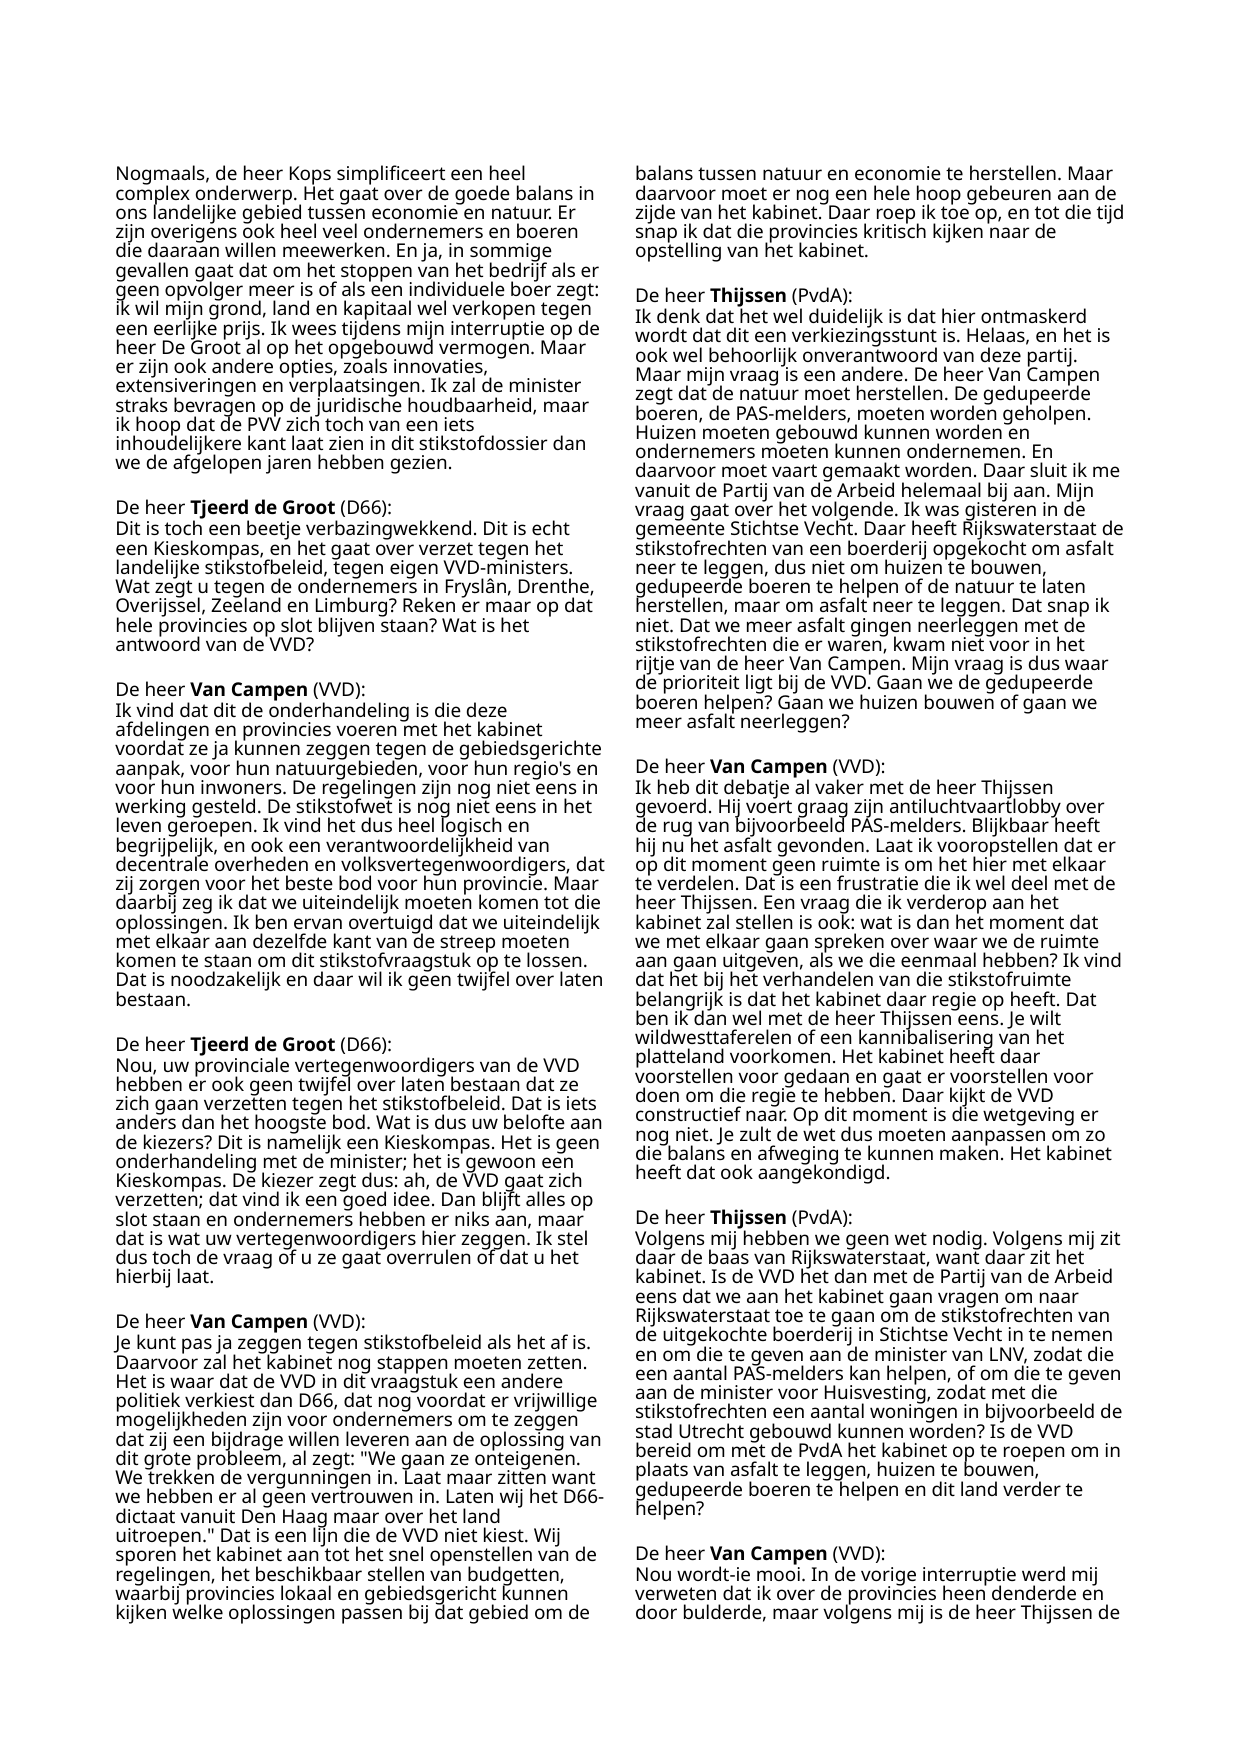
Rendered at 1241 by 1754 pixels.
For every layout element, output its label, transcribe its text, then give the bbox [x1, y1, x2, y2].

text Volgens mij hebben we geen wet nodig. Volgens mij zit daar de baas van Rijkswaterstaat, want daar zit het kabinet. Is de VVD het dan met de Partij van de Arbeid eens dat we aan het kabinet gaan vragen om naar Rijkswaterstaat toe te gaan om de stikstofrechten van de uitgekochte boerderij in Stichtse Vecht in te nemen en om die te geven aan de minister van LNV, zodat die een aantal PAS-melders kan helpen, of om die te geven aan de minister voor Huisvesting, zodat met die stikstofrechten een aantal woningen in bijvoorbeeld de stad Utrecht gebouwd kunnen worden? Is de VVD bereid om met de PvdA het kabinet op te roepen om in plaats van asfalt te leggen, huizen te bouwen, gedupeerde boeren te helpen en dit land verder te helpen? [635, 1230, 1125, 1519]
text balans tussen natuur en economie te herstellen. Maar daarvoor moet er nog een hele hoop gebeuren aan de zijde van het kabinet. Daar roep ik toe op, en tot die tijd snap ik dat die provincies kritisch kijken naar de opstelling van het kabinet. [635, 165, 1125, 262]
text Ik denk dat het wel duidelijk is dat hier ontmaskerd wordt dat dit een verkiezingsstunt is. Helaas, en het is ook wel behoorlijk onverantwoord van deze partij. Maar mijn vraag is een andere. De heer Van Campen zegt dat de natuur moet herstellen. De gedupeerde boeren, de PAS-melders, moeten worden geholpen. Huizen moeten gebouwd kunnen worden en ondernemers moeten kunnen ondernemen. En daarvoor moet vaart gemaakt worden. Daar sluit ik me vanuit de Partij van de Arbeid helemaal bij aan. Mijn vraag gaat over het volgende. Ik was gisteren in de gemeente Stichtse Vecht. Daar heeft Rijkswaterstaat de stikstofrechten van een boerderij opgekocht om asfalt neer te leggen, dus niet om huizen te bouwen, gedupeerde boeren te helpen of de natuur te laten herstellen, maar om asfalt neer te leggen. Dat snap ik niet. Dat we meer asfalt gingen neerleggen met de stikstofrechten die er waren, kwam niet voor in het rijtje van de heer Van Campen. Mijn vraag is dus waar de prioriteit ligt bij de VVD. Gaan we de gedupeerde boeren helpen? Gaan we huizen bouwen of gaan we meer asfalt neerleggen? [635, 308, 1125, 732]
text Ik vind dat dit de onderhandeling is die deze afdelingen en provincies voeren met het kabinet voordat ze ja kunnen zeggen tegen de gebiedsgerichte aanpak, voor hun natuurgebieden, voor hun regio's en voor hun inwoners. De regelingen zijn nog niet eens in werking gesteld. De stikstofwet is nog niet eens in het leven geroepen. Ik vind het dus heel logisch en begrijpelijk, en ook een verantwoordelijkheid van decentrale overheden en volksvertegenwoordigers, dat zij zorgen voor het beste bod voor hun provincie. Maar daarbij zeg ik dat we uiteindelijk moeten komen tot die oplossingen. Ik ben ervan overtuigd dat we uiteindelijk met elkaar aan dezelfde kant van de streep moeten komen te staan om dit stikstofvraagstuk op te lossen. Dat is noodzakelijk en daar wil ik geen twijfel over laten bestaan. [115, 702, 605, 1010]
text De heer Van Campen (VVD): [115, 676, 605, 702]
text De heer Thijssen (PvdA): [635, 282, 1125, 308]
text De heer Van Campen (VVD): [115, 1309, 605, 1334]
text Nou wordt-ie mooi. In de vorige interruptie werd mij verweten dat ik over de provincies heen denderde en door bulderde, maar volgens mij is de heer Thijssen de [635, 1566, 1125, 1623]
text Ik heb dit debatje al vaker met de heer Thijssen gevoerd. Hij voert graag zijn antiluchtvaartlobby over de rug van bijvoorbeeld PAS-melders. Blijkbaar heeft hij nu het asfalt gevonden. Laat ik vooropstellen dat er op dit moment geen ruimte is om het hier met elkaar te verdelen. Dat is een frustratie die ik wel deel met de heer Thijssen. Een vraag die ik verderop aan het kabinet zal stellen is ook: wat is dan het moment dat we met elkaar gaan spreken over waar we de ruimte aan gaan uitgeven, als we die eenmaal hebben? Ik vind dat het bij het verhandelen van die stikstofruimte belangrijk is dat het kabinet daar regie op heeft. Dat ben ik dan wel met de heer Thijssen eens. Je wilt wildwesttaferelen of een kannibalisering van het platteland voorkomen. Het kabinet heeft daar voorstellen voor gedaan en gaat er voorstellen voor doen om die regie te hebben. Daar kijkt de VVD constructief naar. Op dit moment is die wetgeving er nog niet. Je zult de wet dus moeten aanpassen om zo die balans en afweging te kunnen maken. Het kabinet heeft dat ook aangekondigd. [635, 779, 1125, 1183]
text De heer Van Campen (VVD): [635, 753, 1125, 779]
text Nou, uw provinciale vertegenwoordigers van de VVD hebben er ook geen twijfel over laten bestaan dat ze zich gaan verzetten tegen het stikstofbeleid. Dat is iets anders dan het hoogste bod. Wat is dus uw belofte aan de kiezers? Dit is namelijk een Kieskompas. Het is geen onderhandeling met de minister; het is gewoon een Kieskompas. De kiezer zegt dus: ah, de VVD gaat zich verzetten; dat vind ik een goed idee. Dan blijft alles op slot staan en ondernemers hebben er niks aan, maar dat is wat uw vertegenwoordigers hier zeggen. Ik stel dus toch de vraag of u ze gaat overrulen of dat u het hierbij laat. [115, 1057, 605, 1288]
text De heer Thijssen (PvdA): [635, 1204, 1125, 1230]
text De heer Tjeerd de Groot (D66): [115, 494, 605, 520]
text Dit is toch een beetje verbazingwekkend. Dit is echt een Kieskompas, en het gaat over verzet tegen het landelijke stikstofbeleid, tegen eigen VVD-ministers. Wat zegt u tegen de ondernemers in Fryslân, Drenthe, Overijssel, Zeeland en Limburg? Reken er maar op dat hele provincies op slot blijven staan? Wat is het antwoord van de VVD? [115, 520, 605, 655]
text De heer Tjeerd de Groot (D66): [115, 1031, 605, 1057]
text Je kunt pas ja zeggen tegen stikstofbeleid als het af is. Daarvoor zal het kabinet nog stappen moeten zetten. Het is waar dat de VVD in dit vraagstuk een andere politiek verkiest dan D66, dat nog voordat er vrijwillige mogelijkheden zijn voor ondernemers om te zeggen dat zij een bijdrage willen leveren aan de oplossing van dit grote probleem, al zegt: "We gaan ze onteigenen. We trekken de vergunningen in. Laat maar zitten want we hebben er al geen vertrouwen in. Laten wij het D66-dictaat vanuit Den Haag maar over het land uitroepen." Dat is een lijn die de VVD niet kiest. Wij sporen het kabinet aan tot het snel openstellen van de regelingen, het beschikbaar stellen van budgetten, waarbij provincies lokaal en gebiedsgericht kunnen kijken welke oplossingen passen bij dat gebied om de [115, 1334, 605, 1623]
text De heer Van Campen (VVD): [635, 1540, 1125, 1566]
text Nogmaals, de heer Kops simplificeert een heel complex onderwerp. Het gaat over de goede balans in ons landelijke gebied tussen economie en natuur. Er zijn overigens ook heel veel ondernemers en boeren die daaraan willen meewerken. En ja, in sommige gevallen gaat dat om het stoppen van het bedrijf als er geen opvolger meer is of als een individuele boer zegt: ik wil mijn grond, land en kapitaal wel verkopen tegen een eerlijke prijs. Ik wees tijdens mijn interruptie op de heer De Groot al op het opgebouwd vermogen. Maar er zijn ook andere opties, zoals innovaties, extensiveringen en verplaatsingen. Ik zal de minister straks bevragen op de juridische houdbaarheid, maar ik hoop dat de PVV zich toch van een iets inhoudelijkere kant laat zien in dit stikstofdossier dan we de afgelopen jaren hebben gezien. [115, 165, 605, 474]
